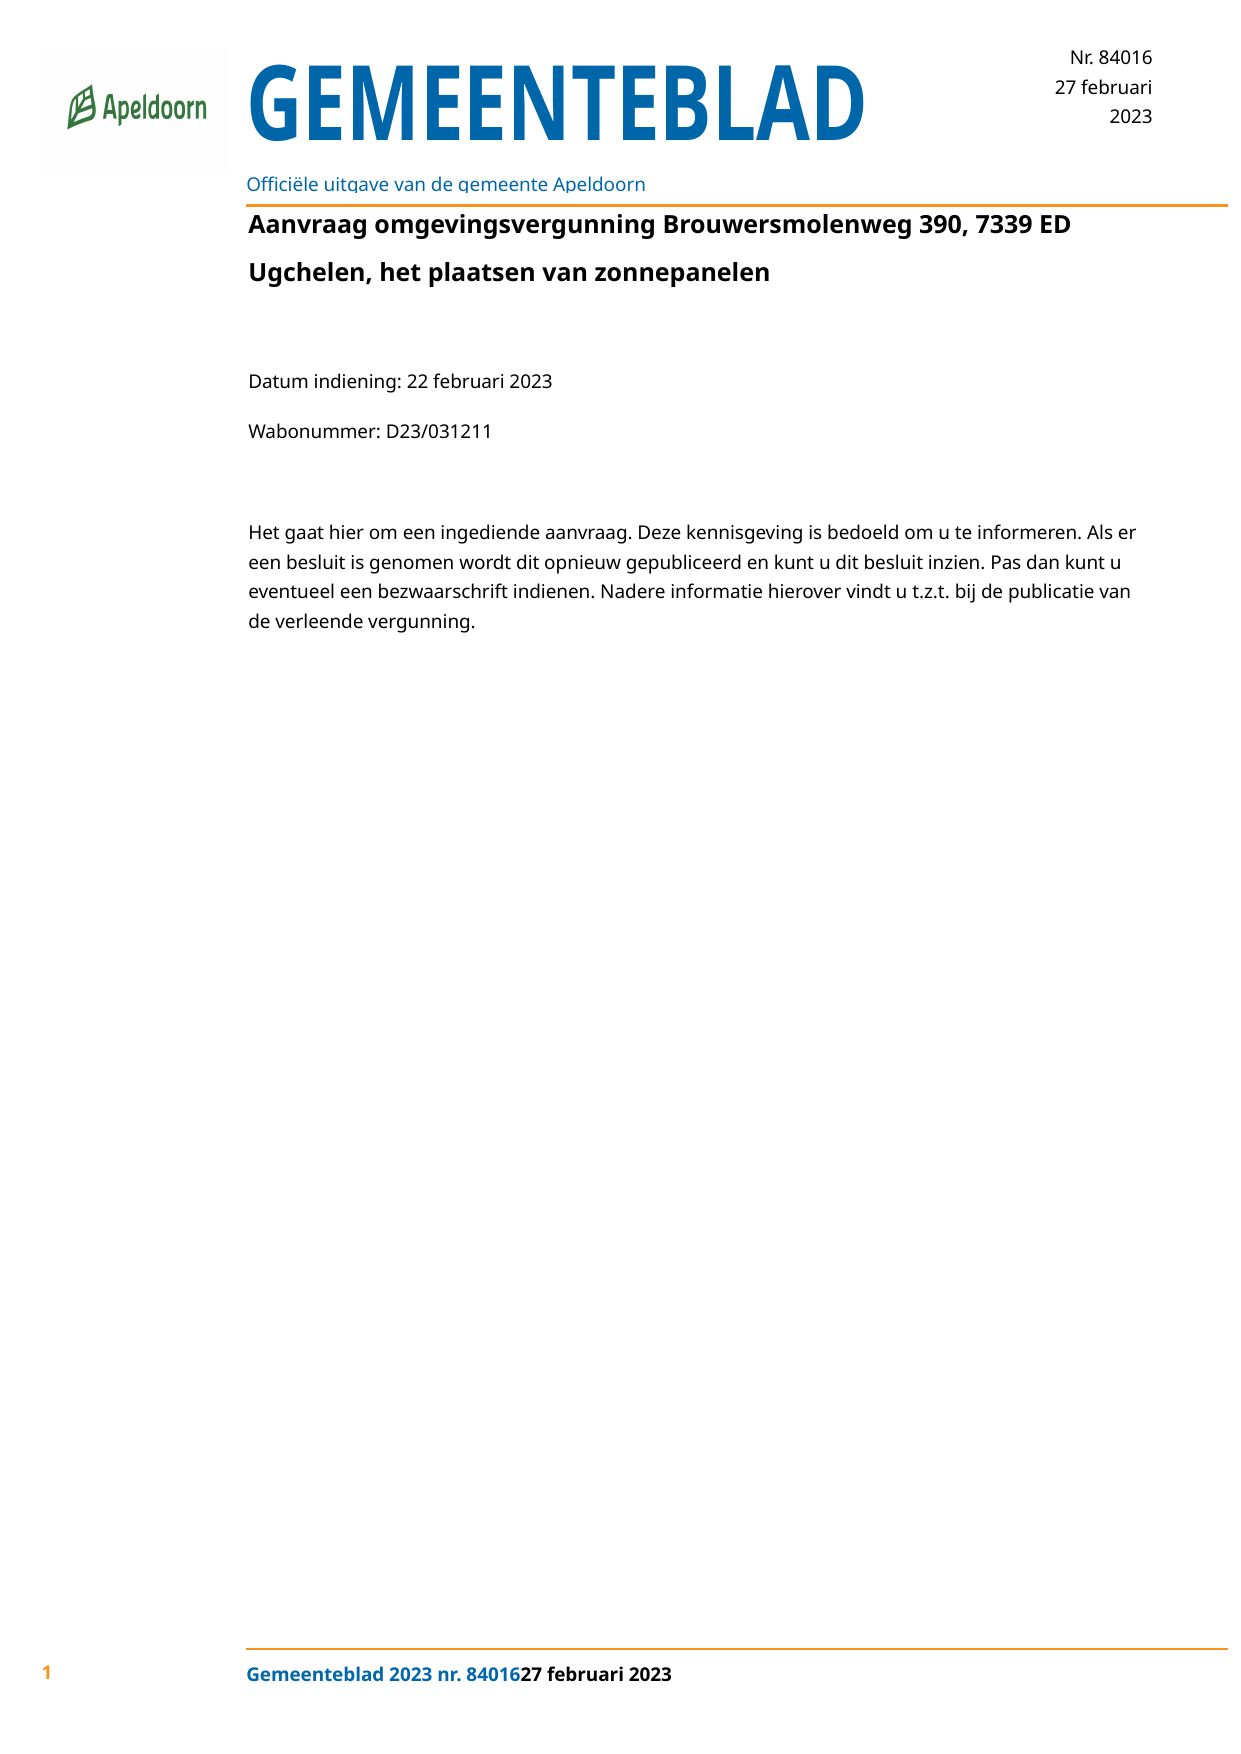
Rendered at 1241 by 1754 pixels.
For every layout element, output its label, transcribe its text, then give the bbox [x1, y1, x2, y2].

text Het gaat hier om een ingediende aanvraag. Deze kennisgeving is bedoeld om u te informeren. Als er een besluit is genomen wordt dit opnieuw gepubliceerd en kunt u dit besluit inzien. Pas dan kunt u eventueel een bezwaarschrift indienen. Nadere informatie hierover vindt u t.z.t. bij de publicatie van de verleende vergunning. [248, 519, 1152, 634]
text Wabonummer: D23/031211 [248, 419, 1152, 444]
text Datum indiening: 22 februari 2023 [248, 368, 1152, 394]
picture [41, 47, 231, 172]
text Aanvraag omgevingsvergunning Brouwersmolenweg 390, 7339 ED Ugchelen, het plaatsen van zonnepanelen [248, 207, 1152, 288]
